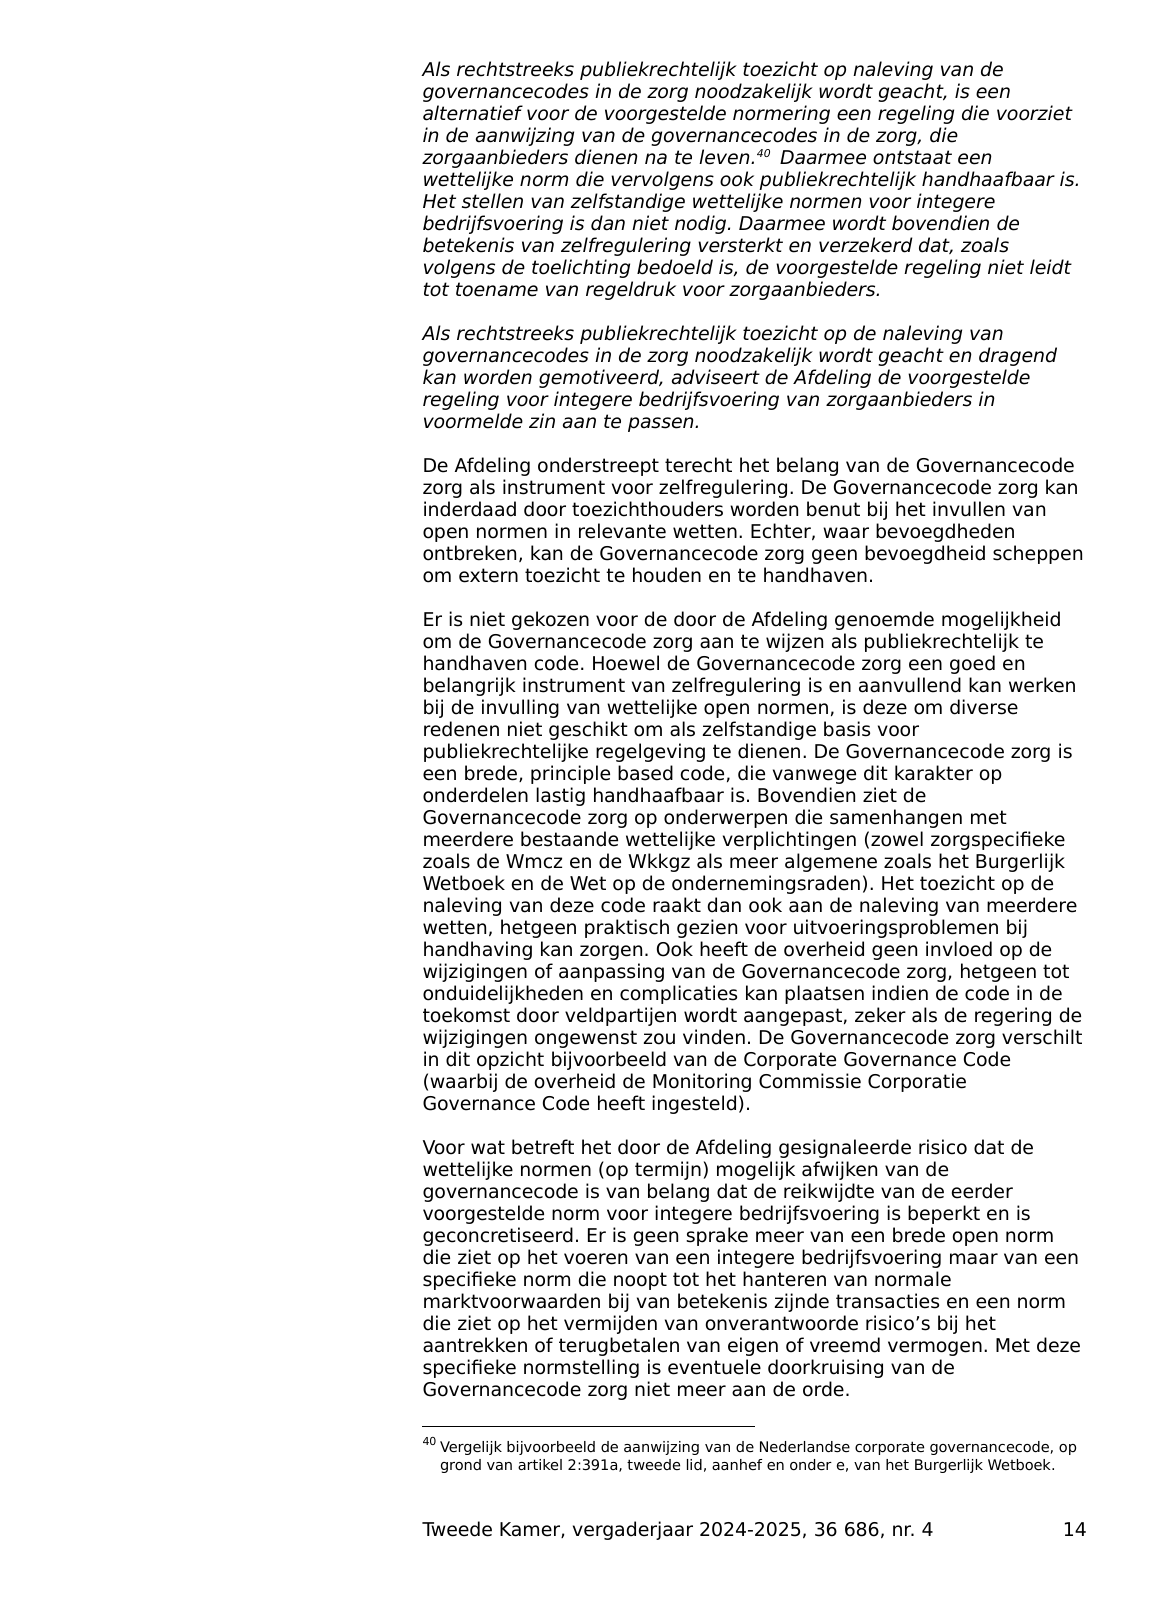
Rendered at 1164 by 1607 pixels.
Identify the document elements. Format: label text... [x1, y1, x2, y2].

text Voor wat betreft het door de Afdeling gesignaleerde risico dat de wettelijke normen (op termijn) mogelijk afwijken van de governancecode is van belang dat de reikwijdte van de eerder voorgestelde norm voor integere bedrijfsvoering is beperkt en is geconcretiseerd. Er is geen sprake meer van een brede open norm die ziet op het voeren van een integere bedrijfsvoering maar van een specifieke norm die noopt tot het hanteren van normale marktvoorwaarden bij van betekenis zijnde transacties en een norm die ziet op het vermijden van onverantwoorde risico’s bij het aantrekken of terugbetalen van eigen of vreemd vermogen. Met deze specifieke normstelling is eventuele doorkruising van de Governancecode zorg niet meer aan de orde. [422, 1137, 1087, 1401]
text De Afdeling onderstreept terecht het belang van de Governancecode zorg als instrument voor zelfregulering. De Governancecode zorg kan inderdaad door toezichthouders worden benut bij het invullen van open normen in relevante wetten. Echter, waar bevoegdheden ontbreken, kan de Governancecode zorg geen bevoegdheid scheppen om extern toezicht te houden en te handhaven. [422, 455, 1087, 587]
text Vergelijk bijvoorbeeld de aanwijzing van de Nederlandse corporate governancecode, op grond van artikel 2:391a, tweede lid, aanhef en onder e, van het Burgerlijk Wetboek. [422, 1435, 1087, 1474]
text Als rechtstreeks publiekrechtelijk toezicht op de naleving van governancecodes in de zorg noodzakelijk wordt geacht en dragend kan worden gemotiveerd, adviseert de Afdeling de voorgestelde regeling voor integere bedrijfsvoering van zorgaanbieders in voormelde zin aan te passen. [422, 323, 1087, 433]
text Er is niet gekozen voor de door de Afdeling genoemde mogelijkheid om de Governancecode zorg aan te wijzen als publiekrechtelijk te handhaven code. Hoewel de Governancecode zorg een goed en belangrijk instrument van zelfregulering is en aanvullend kan werken bij de invulling van wettelijke open normen, is deze om diverse redenen niet geschikt om als zelfstandige basis voor publiekrechtelijke regelgeving te dienen. De Governancecode zorg is een brede, principle based code, die vanwege dit karakter op onderdelen lastig handhaafbaar is. Bovendien ziet de Governancecode zorg op onderwerpen die samenhangen met meerdere bestaande wettelijke verplichtingen (zowel zorgspecifieke zoals de Wmcz en de Wkkgz als meer algemene zoals het Burgerlijk Wetboek en de Wet op de ondernemingsraden). Het toezicht op de naleving van deze code raakt dan ook aan de naleving van meerdere wetten, hetgeen praktisch gezien voor uitvoeringsproblemen bij handhaving kan zorgen. Ook heeft de overheid geen invloed op de wijzigingen of aanpassing van de Governancecode zorg, hetgeen tot onduidelijkheden en complicaties kan plaatsen indien de code in de toekomst door veldpartijen wordt aangepast, zeker als de regering de wijzigingen ongewenst zou vinden. De Governancecode zorg verschilt in dit opzicht bijvoorbeeld van de Corporate Governance Code (waarbij de overheid de Monitoring Commissie Corporatie Governance Code heeft ingesteld). [422, 609, 1087, 1115]
text Als rechtstreeks publiekrechtelijk toezicht op naleving van de governancecodes in de zorg noodzakelijk wordt geacht, is een alternatief voor de voorgestelde normering een regeling die voorziet in de aanwijzing van de governancecodes in de zorg, die zorgaanbieders dienen na te leven. Daarmee ontstaat een wettelijke norm die vervolgens ook publiekrechtelijk handhaafbaar is. Het stellen van zelfstandige wettelijke normen voor integere bedrijfsvoering is dan niet nodig. Daarmee wordt bovendien de betekenis van zelfregulering versterkt en verzekerd dat, zoals volgens de toelichting bedoeld is, de voorgestelde regeling niet leidt tot toename van regeldruk voor zorgaanbieders. [422, 59, 1087, 301]
